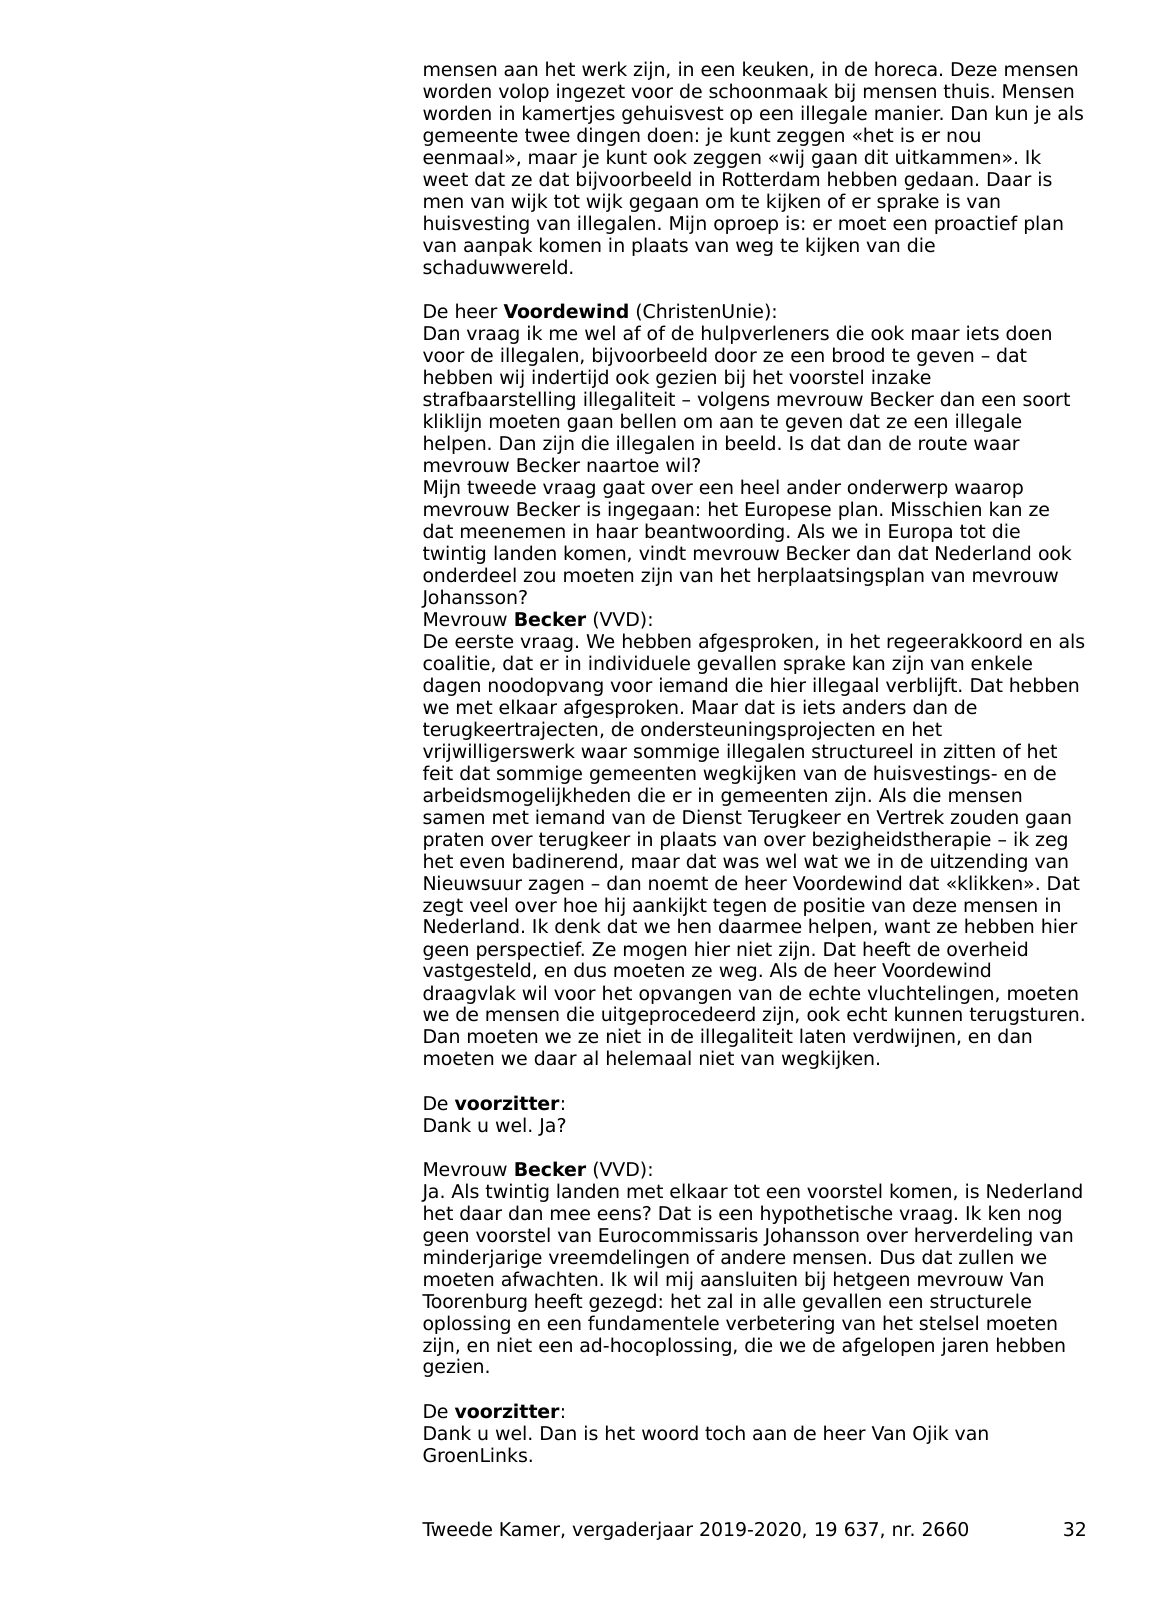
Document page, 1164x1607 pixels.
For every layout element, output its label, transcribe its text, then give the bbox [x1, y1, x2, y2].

text Mevrouw Becker (VVD): [422, 609, 1087, 631]
text Dank u wel. Ja? [422, 1114, 1087, 1136]
text De voorzitter: [422, 1401, 1087, 1423]
text De voorzitter: [422, 1092, 1087, 1114]
text Dank u wel. Dan is het woord toch aan de heer Van Ojik van GroenLinks. [422, 1423, 1087, 1467]
text Mijn tweede vraag gaat over een heel ander onderwerp waarop mevrouw Becker is ingegaan: het Europese plan. Misschien kan ze dat meenemen in haar beantwoording. Als we in Europa tot die twintig landen komen, vindt mevrouw Becker dan dat Nederland ook onderdeel zou moeten zijn van het herplaatsingsplan van mevrouw Johansson? [422, 477, 1087, 609]
text De eerste vraag. We hebben afgesproken, in het regeerakkoord en als coalitie, dat er in individuele gevallen sprake kan zijn van enkele dagen noodopvang voor iemand die hier illegaal verblijft. Dat hebben we met elkaar afgesproken. Maar dat is iets anders dan de terugkeertrajecten, de ondersteuningsprojecten en het vrijwilligerswerk waar sommige illegalen structureel in zitten of het feit dat sommige gemeenten wegkijken van de huisvestings- en de arbeidsmogelijkheden die er in gemeenten zijn. Als die mensen samen met iemand van de Dienst Terugkeer en Vertrek zouden gaan praten over terugkeer in plaats van over bezigheidstherapie – ik zeg het even badinerend, maar dat was wel wat we in de uitzending van Nieuwsuur zagen – dan noemt de heer Voordewind dat «klikken». Dat zegt veel over hoe hij aankijkt tegen de positie van deze mensen in Nederland. Ik denk dat we hen daarmee helpen, want ze hebben hier geen perspectief. Ze mogen hier niet zijn. Dat heeft de overheid vastgesteld, en dus moeten ze weg. Als de heer Voordewind draagvlak wil voor het opvangen van de echte vluchtelingen, moeten we de mensen die uitgeprocedeerd zijn, ook echt kunnen terugsturen. Dan moeten we ze niet in de illegaliteit laten verdwijnen, en dan moeten we daar al helemaal niet van wegkijken. [422, 631, 1087, 1070]
text mensen aan het werk zijn, in een keuken, in de horeca. Deze mensen worden volop ingezet voor de schoonmaak bij mensen thuis. Mensen worden in kamertjes gehuisvest op een illegale manier. Dan kun je als gemeente twee dingen doen: je kunt zeggen «het is er nou eenmaal», maar je kunt ook zeggen «wij gaan dit uitkammen». Ik weet dat ze dat bijvoorbeeld in Rotterdam hebben gedaan. Daar is men van wijk tot wijk gegaan om te kijken of er sprake is van huisvesting van illegalen. Mijn oproep is: er moet een proactief plan van aanpak komen in plaats van weg te kijken van die schaduwwereld. [422, 59, 1087, 279]
text Ja. Als twintig landen met elkaar tot een voorstel komen, is Nederland het daar dan mee eens? Dat is een hypothetische vraag. Ik ken nog geen voorstel van Eurocommissaris Johansson over herverdeling van minderjarige vreemdelingen of andere mensen. Dus dat zullen we moeten afwachten. Ik wil mij aansluiten bij hetgeen mevrouw Van Toorenburg heeft gezegd: het zal in alle gevallen een structurele oplossing en een fundamentele verbetering van het stelsel moeten zijn, en niet een ad-hocoplossing, die we de afgelopen jaren hebben gezien. [422, 1181, 1087, 1378]
text Dan vraag ik me wel af of de hulpverleners die ook maar iets doen voor de illegalen, bijvoorbeeld door ze een brood te geven – dat hebben wij indertijd ook gezien bij het voorstel inzake strafbaarstelling illegaliteit – volgens mevrouw Becker dan een soort kliklijn moeten gaan bellen om aan te geven dat ze een illegale helpen. Dan zijn die illegalen in beeld. Is dat dan de route waar mevrouw Becker naartoe wil? [422, 323, 1087, 477]
text Mevrouw Becker (VVD): [422, 1159, 1087, 1181]
text De heer Voordewind (ChristenUnie): [422, 301, 1087, 323]
